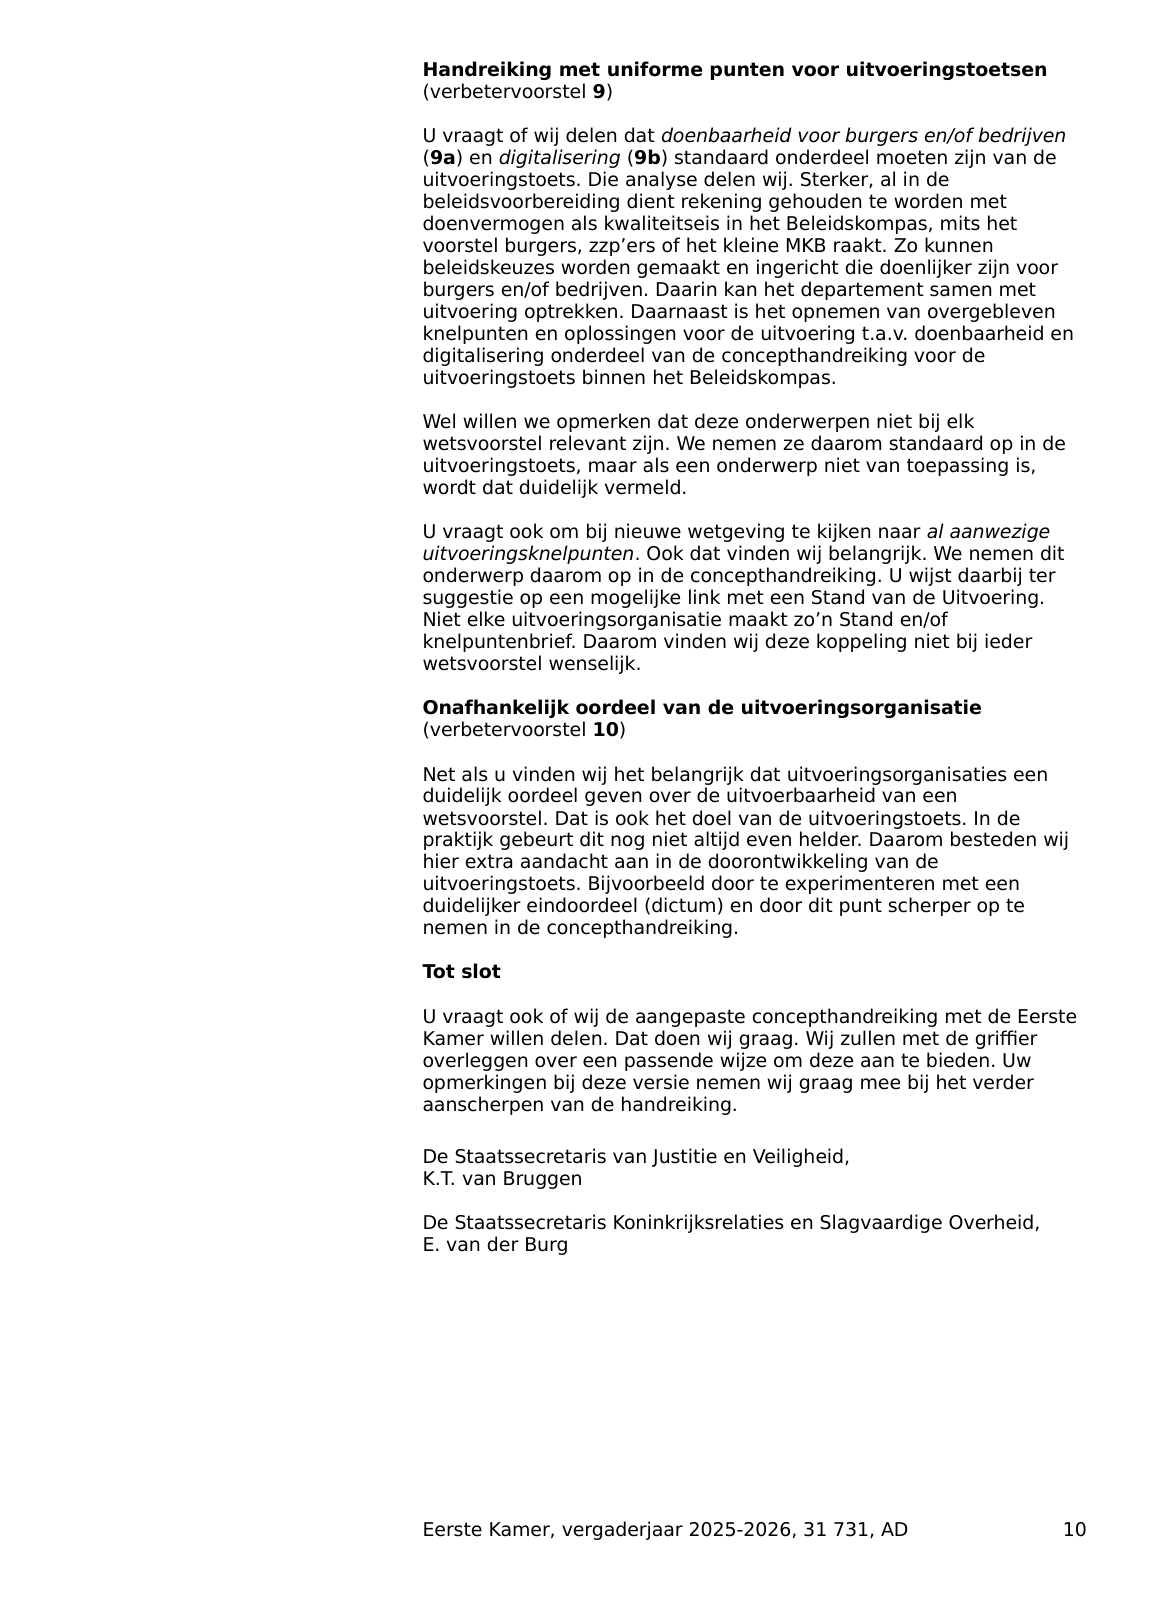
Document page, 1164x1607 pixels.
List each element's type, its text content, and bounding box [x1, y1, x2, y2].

subtitle Onafhankelijk oordeel van de uitvoeringsorganisatie (verbetervoorstel 10) [422, 697, 1087, 741]
text U vraagt ook om bij nieuwe wetgeving te kijken naar al aanwezige uitvoeringsknelpunten. Ook dat vinden wij belangrijk. We nemen dit onderwerp daarom op in de concepthandreiking. U wijst daarbij ter suggestie op een mogelijke link met een Stand van de Uitvoering. Niet elke uitvoeringsorganisatie maakt zo’n Stand en/of knelpuntenbrief. Daarom vinden wij deze koppeling niet bij ieder wetsvoorstel wenselijk. [422, 521, 1087, 675]
text De Staatssecretaris Koninkrijksrelaties en Slagvaardige Overheid, E. van der Burg [422, 1212, 1087, 1256]
subtitle Tot slot [422, 961, 1087, 983]
text Net als u vinden wij het belangrijk dat uitvoeringsorganisaties een duidelijk oordeel geven over de uitvoerbaarheid van een wetsvoorstel. Dat is ook het doel van de uitvoeringstoets. In de praktijk gebeurt dit nog niet altijd even helder. Daarom besteden wij hier extra aandacht aan in de doorontwikkeling van de uitvoeringstoets. Bijvoorbeeld door te experimenteren met een duidelijker eindoordeel (dictum) en door dit punt scherper op te nemen in de concepthandreiking. [422, 763, 1087, 939]
text Wel willen we opmerken dat deze onderwerpen niet bij elk wetsvoorstel relevant zijn. We nemen ze daarom standaard op in de uitvoeringstoets, maar als een onderwerp niet van toepassing is, wordt dat duidelijk vermeld. [422, 411, 1087, 499]
text U vraagt of wij delen dat doenbaarheid voor burgers en/of bedrijven (9a) en digitalisering (9b) standaard onderdeel moeten zijn van de uitvoeringstoets. Die analyse delen wij. Sterker, al in de beleidsvoorbereiding dient rekening gehouden te worden met doenvermogen als kwaliteitseis in het Beleidskompas, mits het voorstel burgers, zzp’ers of het kleine MKB raakt. Zo kunnen beleidskeuzes worden gemaakt en ingericht die doenlijker zijn voor burgers en/of bedrijven. Daarin kan het departement samen met uitvoering optrekken. Daarnaast is het opnemen van overgebleven knelpunten en oplossingen voor de uitvoering t.a.v. doenbaarheid en digitalisering onderdeel van de concepthandreiking voor de uitvoeringstoets binnen het Beleidskompas. [422, 125, 1087, 389]
text De Staatssecretaris van Justitie en Veiligheid, K.T. van Bruggen [422, 1146, 1087, 1189]
subtitle Handreiking met uniforme punten voor uitvoeringstoetsen (verbetervoorstel 9) [422, 59, 1087, 103]
text U vraagt ook of wij de aangepaste concepthandreiking met de Eerste Kamer willen delen. Dat doen wij graag. Wij zullen met de griffier overleggen over een passende wijze om deze aan te bieden. Uw opmerkingen bij deze versie nemen wij graag mee bij het verder aanscherpen van de handreiking. [422, 1006, 1087, 1116]
